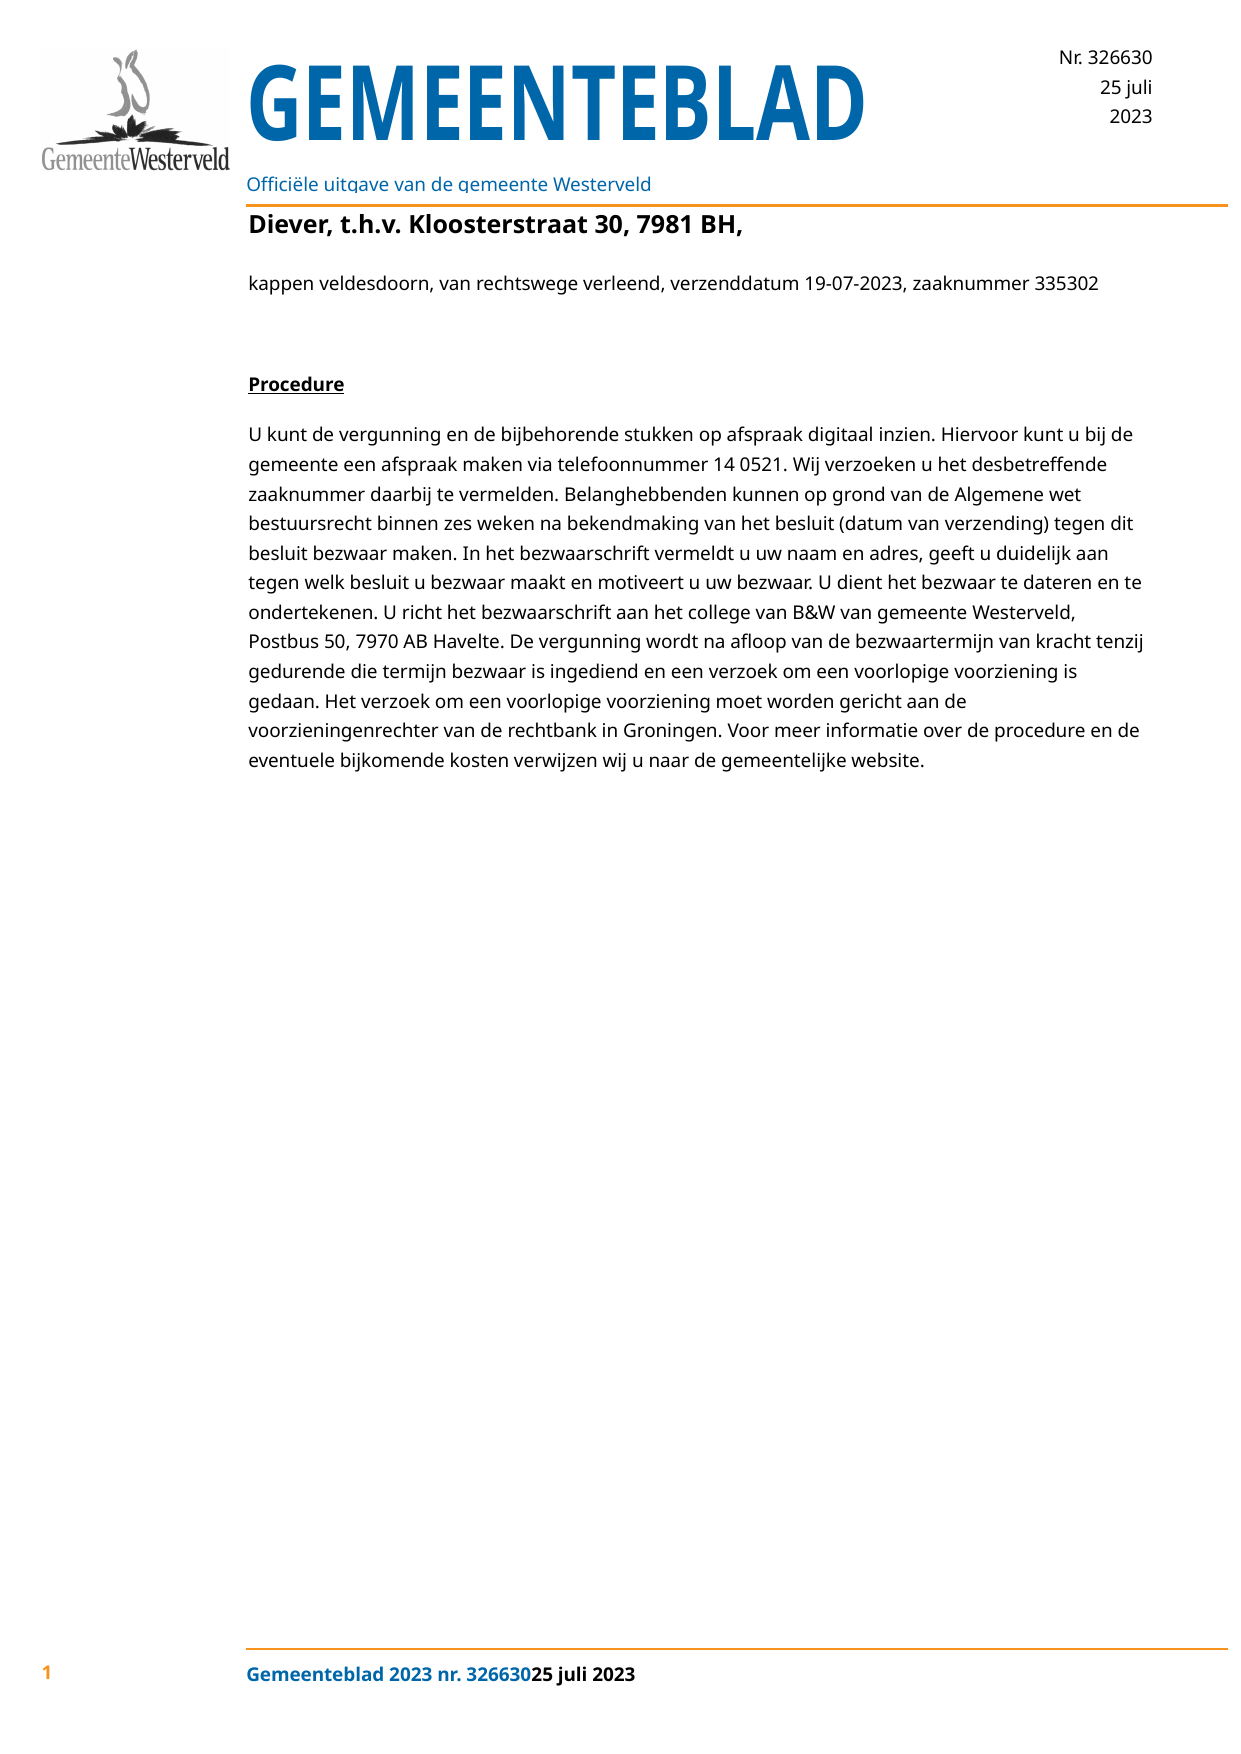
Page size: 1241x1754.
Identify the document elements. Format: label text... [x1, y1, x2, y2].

text U kunt de vergunning en de bijbehorende stukken op afspraak digitaal inzien. Hiervoor kunt u bij de gemeente een afspraak maken via telefoonnummer 14 0521. Wij verzoeken u het desbetreffende zaaknummer daarbij te vermelden. Belanghebbenden kunnen op grond van de Algemene wet bestuursrecht binnen zes weken na bekendmaking van het besluit (datum van verzending) tegen dit besluit bezwaar maken. In het bezwaarschrift vermeldt u uw naam en adres, geeft u duidelijk aan tegen welk besluit u bezwaar maakt en motiveert u uw bezwaar. U dient het bezwaar te dateren en te ondertekenen. U richt het bezwaarschrift aan het college van B&W van gemeente Westerveld, Postbus 50, 7970 AB Havelte. De vergunning wordt na afloop van de bezwaartermijn van kracht tenzij gedurende die termijn bezwaar is ingediend en een verzoek om een voorlopige voorziening is gedaan. Het verzoek om een voorlopige voorziening moet worden gericht aan de voorzieningenrechter van de rechtbank in Groningen. Voor meer informatie over de procedure en de eventuele bijkomende kosten verwijzen wij u naar de gemeentelijke website. [248, 422, 1152, 773]
picture [41, 47, 231, 172]
text kappen veldesdoorn, van rechtswege verleend, verzenddatum 19-07-2023, zaaknummer 335302 [248, 270, 1152, 296]
text Procedure [248, 371, 1152, 397]
text Diever, t.h.v. Kloosterstraat 30, 7981 BH, [248, 207, 1152, 241]
